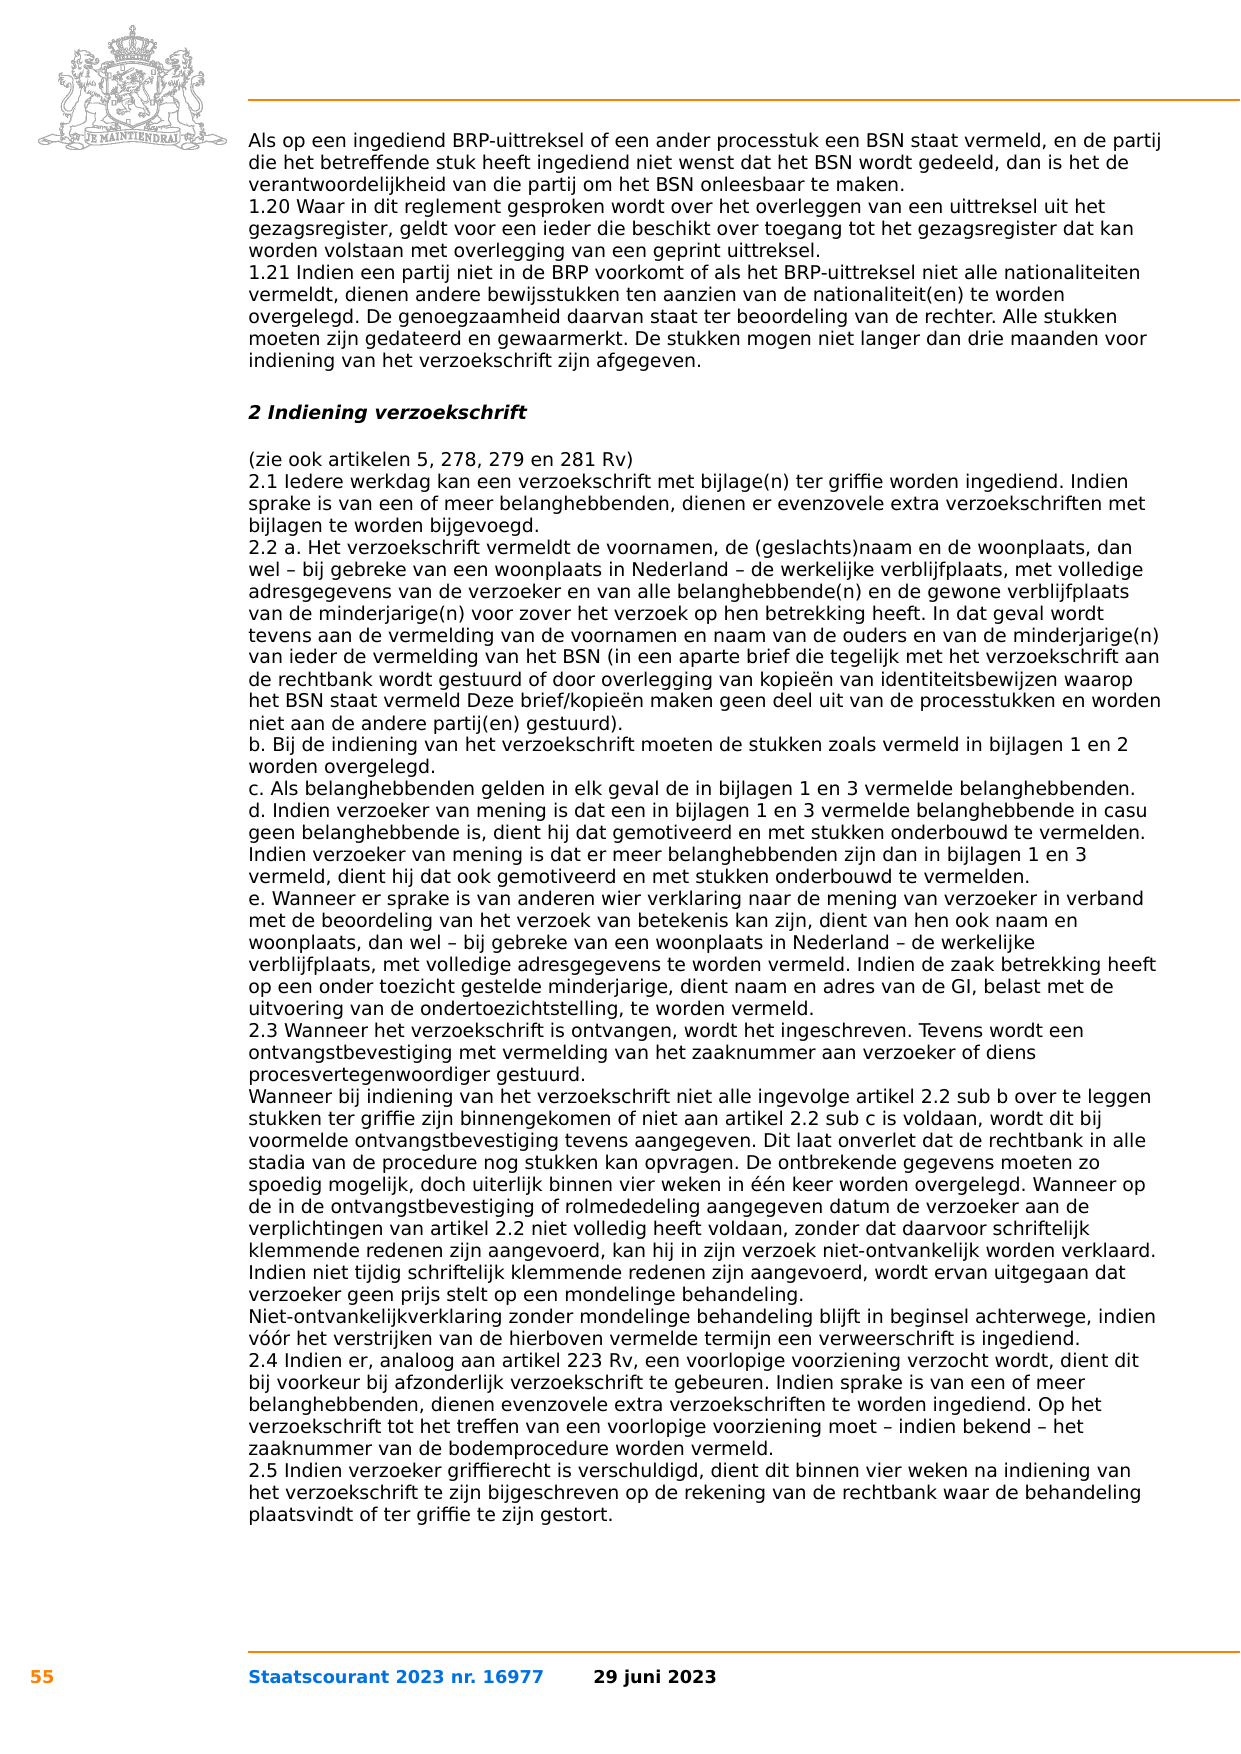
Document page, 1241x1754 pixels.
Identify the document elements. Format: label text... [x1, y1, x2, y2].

text 1.20 Waar in dit reglement gesproken wordt over het overleggen van een uittreksel uit het gezagsregister, geldt voor een ieder die beschikt over toegang tot het gezagsregister dat kan worden volstaan met overlegging van een geprint uittreksel. [248, 196, 1163, 262]
picture [38, 25, 227, 150]
text c. Als belanghebbenden gelden in elk geval de in bijlagen 1 en 3 vermelde belanghebbenden. [248, 778, 1163, 800]
text Als op een ingediend BRP-uittreksel of een ander processtuk een BSN staat vermeld, en de partij die het betreffende stuk heeft ingediend niet wenst dat het BSN wordt gedeeld, dan is het de verantwoordelijkheid van die partij om het BSN onleesbaar te maken. [248, 130, 1163, 196]
text 2.3 Wanneer het verzoekschrift is ontvangen, wordt het ingeschreven. Tevens wordt een ontvangstbevestiging met vermelding van het zaaknummer aan verzoeker of diens procesvertegenwoordiger gestuurd. [248, 1020, 1163, 1086]
text (zie ook artikelen 5, 278, 279 en 281 Rv) [248, 449, 1163, 471]
text 2.2 a. Het verzoekschrift vermeldt de voornamen, de (geslachts)naam en de woonplaats, dan wel – bij gebreke van een woonplaats in Nederland – de werkelijke verblijfplaats, met volledige adresgegevens van de verzoeker en van alle belanghebbende(n) en de gewone verblijfplaats van de minderjarige(n) voor zover het verzoek op hen betrekking heeft. In dat geval wordt tevens aan de vermelding van de voornamen en naam van de ouders en van de minderjarige(n) van ieder de vermelding van het BSN (in een aparte brief die tegelijk met het verzoekschrift aan de rechtbank wordt gestuurd of door overlegging van kopieën van identiteitsbewijzen waarop het BSN staat vermeld Deze brief/kopieën maken geen deel uit van de processtukken en worden niet aan de andere partij(en) gestuurd). [248, 537, 1163, 734]
subtitle 2 Indiening verzoekschrift [248, 402, 1163, 424]
text 1.21 Indien een partij niet in de BRP voorkomt of als het BRP-uittreksel niet alle nationaliteiten vermeldt, dienen andere bewijsstukken ten aanzien van de nationaliteit(en) te worden overgelegd. De genoegzaamheid daarvan staat ter beoordeling van de rechter. Alle stukken moeten zijn gedateerd en gewaarmerkt. De stukken mogen niet langer dan drie maanden voor indiening van het verzoekschrift zijn afgegeven. [248, 262, 1163, 372]
text Wanneer bij indiening van het verzoekschrift niet alle ingevolge artikel 2.2 sub b over te leggen stukken ter griffie zijn binnengekomen of niet aan artikel 2.2 sub c is voldaan, wordt dit bij voormelde ontvangstbevestiging tevens aangegeven. Dit laat onverlet dat de rechtbank in alle stadia van de procedure nog stukken kan opvragen. De ontbrekende gegevens moeten zo spoedig mogelijk, doch uiterlijk binnen vier weken in één keer worden overgelegd. Wanneer op de in de ontvangstbevestiging of rolmededeling aangegeven datum de verzoeker aan de verplichtingen van artikel 2.2 niet volledig heeft voldaan, zonder dat daarvoor schriftelijk klemmende redenen zijn aangevoerd, kan hij in zijn verzoek niet-ontvankelijk worden verklaard. Indien niet tijdig schriftelijk klemmende redenen zijn aangevoerd, wordt ervan uitgegaan dat verzoeker geen prijs stelt op een mondelinge behandeling. [248, 1086, 1163, 1306]
text 2.5 Indien verzoeker griffierecht is verschuldigd, dient dit binnen vier weken na indiening van het verzoekschrift te zijn bijgeschreven op de rekening van de rechtbank waar de behandeling plaatsvindt of ter griffie te zijn gestort. [248, 1460, 1163, 1526]
text 2.4 Indien er, analoog aan artikel 223 Rv, een voorlopige voorziening verzocht wordt, dient dit bij voorkeur bij afzonderlijk verzoekschrift te gebeuren. Indien sprake is van een of meer belanghebbenden, dienen evenzovele extra verzoekschriften te worden ingediend. Op het verzoekschrift tot het treffen van een voorlopige voorziening moet – indien bekend – het zaaknummer van de bodemprocedure worden vermeld. [248, 1350, 1163, 1460]
text e. Wanneer er sprake is van anderen wier verklaring naar de mening van verzoeker in verband met de beoordeling van het verzoek van betekenis kan zijn, dient van hen ook naam en woonplaats, dan wel – bij gebreke van een woonplaats in Nederland – de werkelijke verblijfplaats, met volledige adresgegevens te worden vermeld. Indien de zaak betrekking heeft op een onder toezicht gestelde minderjarige, dient naam en adres van de GI, belast met de uitvoering van de ondertoezichtstelling, te worden vermeld. [248, 888, 1163, 1020]
text 2.1 Iedere werkdag kan een verzoekschrift met bijlage(n) ter griffie worden ingediend. Indien sprake is van een of meer belanghebbenden, dienen er evenzovele extra verzoekschriften met bijlagen te worden bijgevoegd. [248, 471, 1163, 537]
text b. Bij de indiening van het verzoekschrift moeten de stukken zoals vermeld in bijlagen 1 en 2 worden overgelegd. [248, 734, 1163, 778]
text Niet-ontvankelijkverklaring zonder mondelinge behandeling blijft in beginsel achterwege, indien vóór het verstrijken van de hierboven vermelde termijn een verweerschrift is ingediend. [248, 1306, 1163, 1350]
text d. Indien verzoeker van mening is dat een in bijlagen 1 en 3 vermelde belanghebbende in casu geen belanghebbende is, dient hij dat gemotiveerd en met stukken onderbouwd te vermelden. Indien verzoeker van mening is dat er meer belanghebbenden zijn dan in bijlagen 1 en 3 vermeld, dient hij dat ook gemotiveerd en met stukken onderbouwd te vermelden. [248, 800, 1163, 888]
